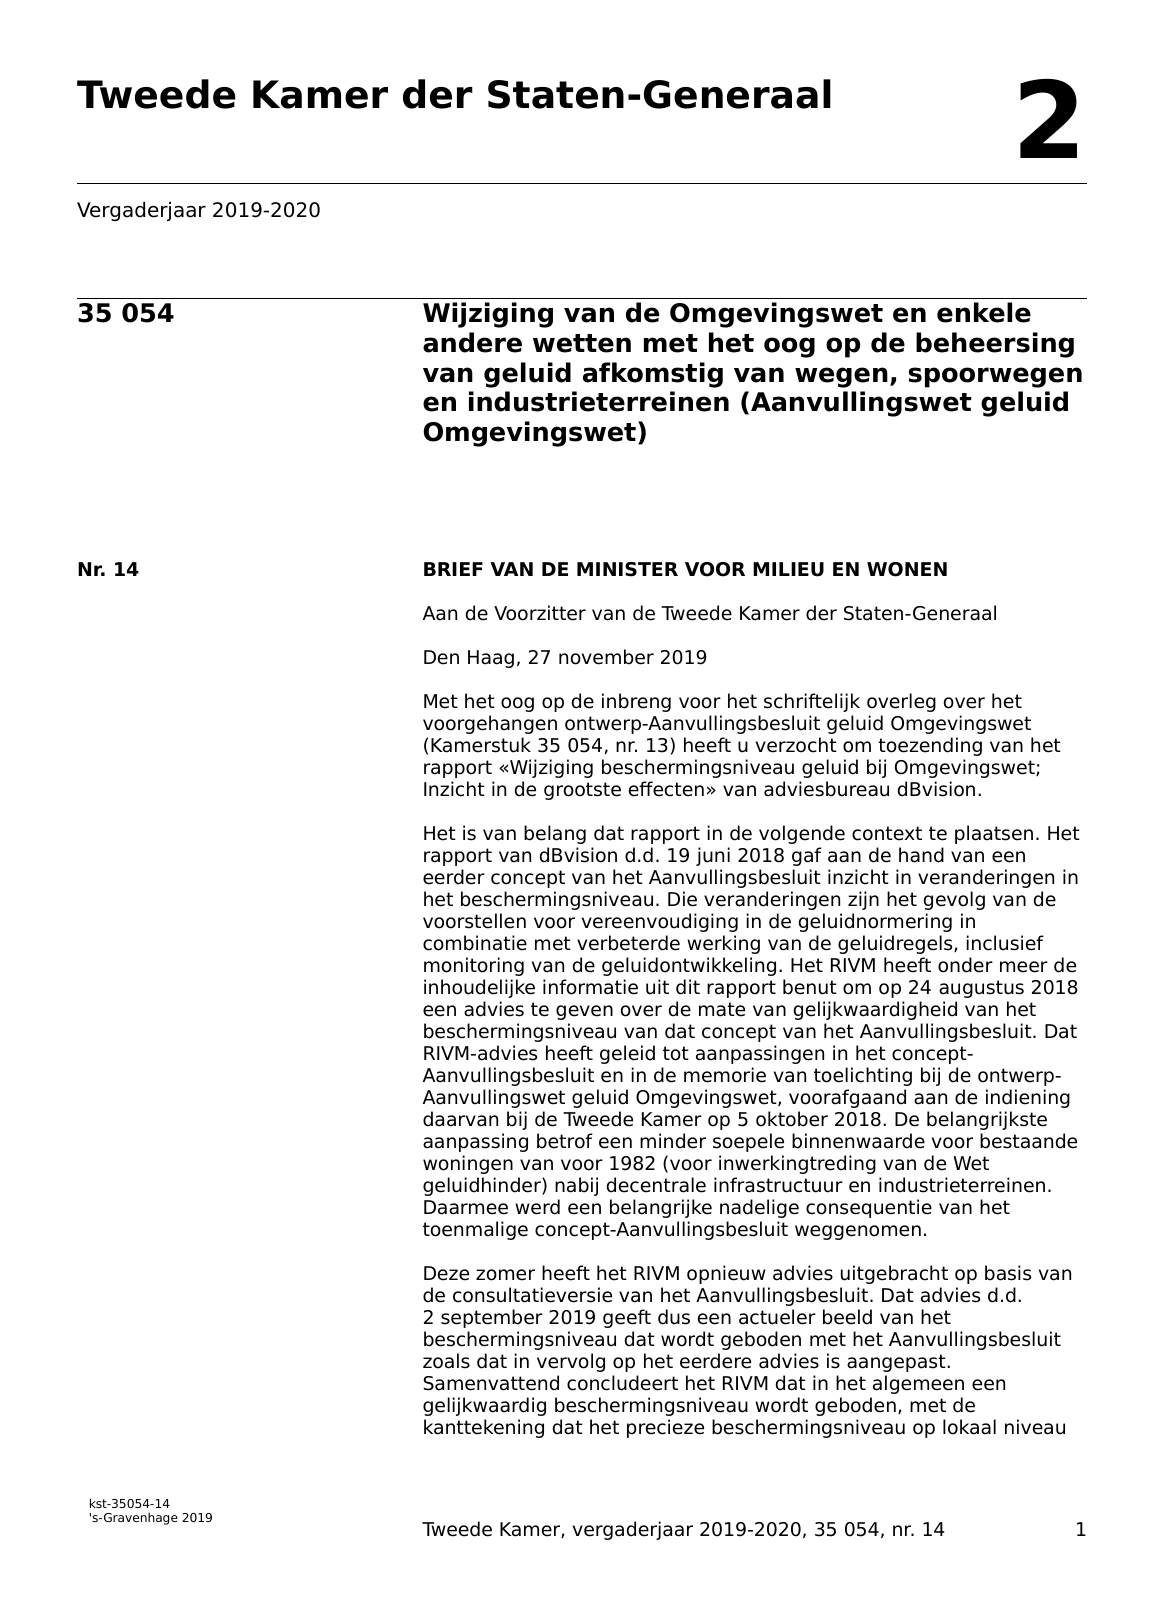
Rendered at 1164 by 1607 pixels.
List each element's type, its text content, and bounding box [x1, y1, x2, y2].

text 's-Gravenhage 2019 [88, 1511, 323, 1525]
table_header 2 [886, 59, 1087, 183]
subtitle Nr. 14 BRIEF VAN DE MINISTER VOOR MILIEU EN WONEN [77, 558, 1087, 580]
subtitle 35 054 Wijziging van de Omgevingswet en enkele andere wetten met het oog op de beheersing van geluid afkomstig van wegen, spoorwegen en industrieterreinen (Aanvullingswet geluid Omgevingswet) [77, 299, 1087, 447]
table_cell Vergaderjaar 2019-2020 [77, 184, 1087, 298]
text Het is van belang dat rapport in de volgende context te plaatsen. Het rapport van dBvision d.d. 19 juni 2018 gaf aan de hand van een eerder concept van het Aanvullingsbesluit inzicht in veranderingen in het beschermingsniveau. Die veranderingen zijn het gevolg van de voorstellen voor vereenvoudiging in de geluidnormering in combinatie met verbeterde werking van de geluidregels, inclusief monitoring van de geluidontwikkeling. Het RIVM heeft onder meer de inhoudelijke informatie uit dit rapport benut om op 24 augustus 2018 een advies te geven over de mate van gelijkwaardigheid van het beschermingsniveau van dat concept van het Aanvullingsbesluit. Dat RIVM-advies heeft geleid tot aanpassingen in het concept-Aanvullingsbesluit en in de memorie van toelichting bij de ontwerp-Aanvullingswet geluid Omgevingswet, voorafgaand aan de indiening daarvan bij de Tweede Kamer op 5 oktober 2018. De belangrijkste aanpassing betrof een minder soepele binnenwaarde voor bestaande woningen van voor 1982 (voor inwerkingtreding van de Wet geluidhinder) nabij decentrale infrastructuur en industrieterreinen. Daarmee werd een belangrijke nadelige consequentie van het toenmalige concept-Aanvullingsbesluit weggenomen. [422, 823, 1087, 1241]
text Den Haag, 27 november 2019 [422, 647, 1087, 669]
text Deze zomer heeft het RIVM opnieuw advies uitgebracht op basis van de consultatieversie van het Aanvullingsbesluit. Dat advies d.d. 2 september 2019 geeft dus een actueler beeld van het beschermingsniveau dat wordt geboden met het Aanvullingsbesluit zoals dat in vervolg op het eerdere advies is aangepast. Samenvattend concludeert het RIVM dat in het algemeen een gelijkwaardig beschermingsniveau wordt geboden, met de kanttekening dat het precieze beschermingsniveau op lokaal niveau [422, 1263, 1087, 1439]
text Met het oog op de inbreng voor het schriftelijk overleg over het voorgehangen ontwerp-Aanvullingsbesluit geluid Omgevingswet (Kamerstuk 35 054, nr. 13) heeft u verzocht om toezending van het rapport «Wijziging beschermingsniveau geluid bij Omgevingswet; Inzicht in de grootste effecten» van adviesbureau dBvision. [422, 691, 1087, 801]
table_header Tweede Kamer der Staten-Generaal [77, 59, 886, 183]
text Aan de Voorzitter van de Tweede Kamer der Staten-Generaal [422, 603, 1087, 624]
text kst-35054-14 [88, 1497, 323, 1511]
